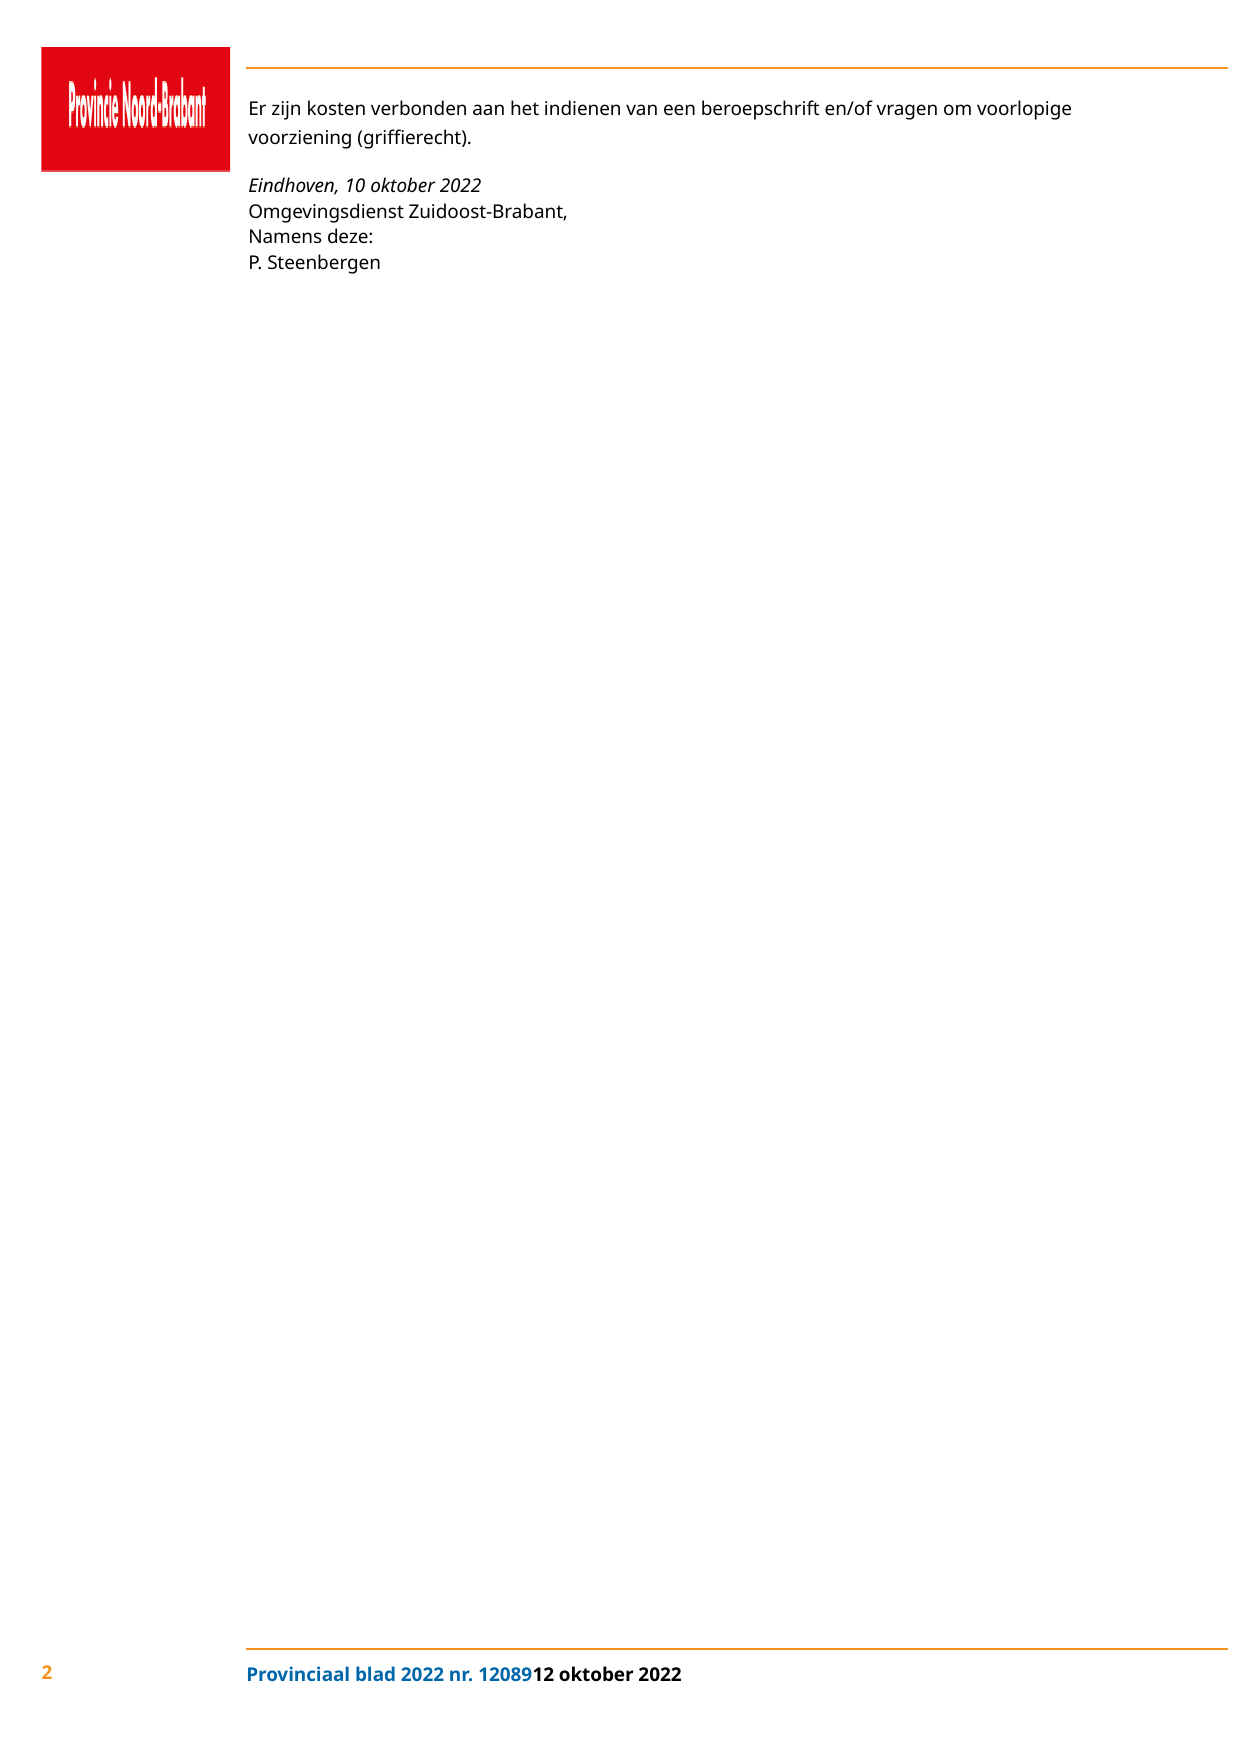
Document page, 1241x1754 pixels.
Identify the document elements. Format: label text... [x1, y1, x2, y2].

text Er zijn kosten verbonden aan het indienen van een beroepschrift en/of vragen om voorlopige voorziening (griffierecht). [248, 95, 1152, 150]
text Namens deze: [248, 224, 1152, 249]
text P. Steenbergen [248, 249, 1152, 275]
picture [41, 47, 231, 172]
text Omgevingsdienst Zuidoost-Brabant, [248, 198, 1152, 224]
text Eindhoven, 10 oktober 2022 [248, 172, 1152, 198]
